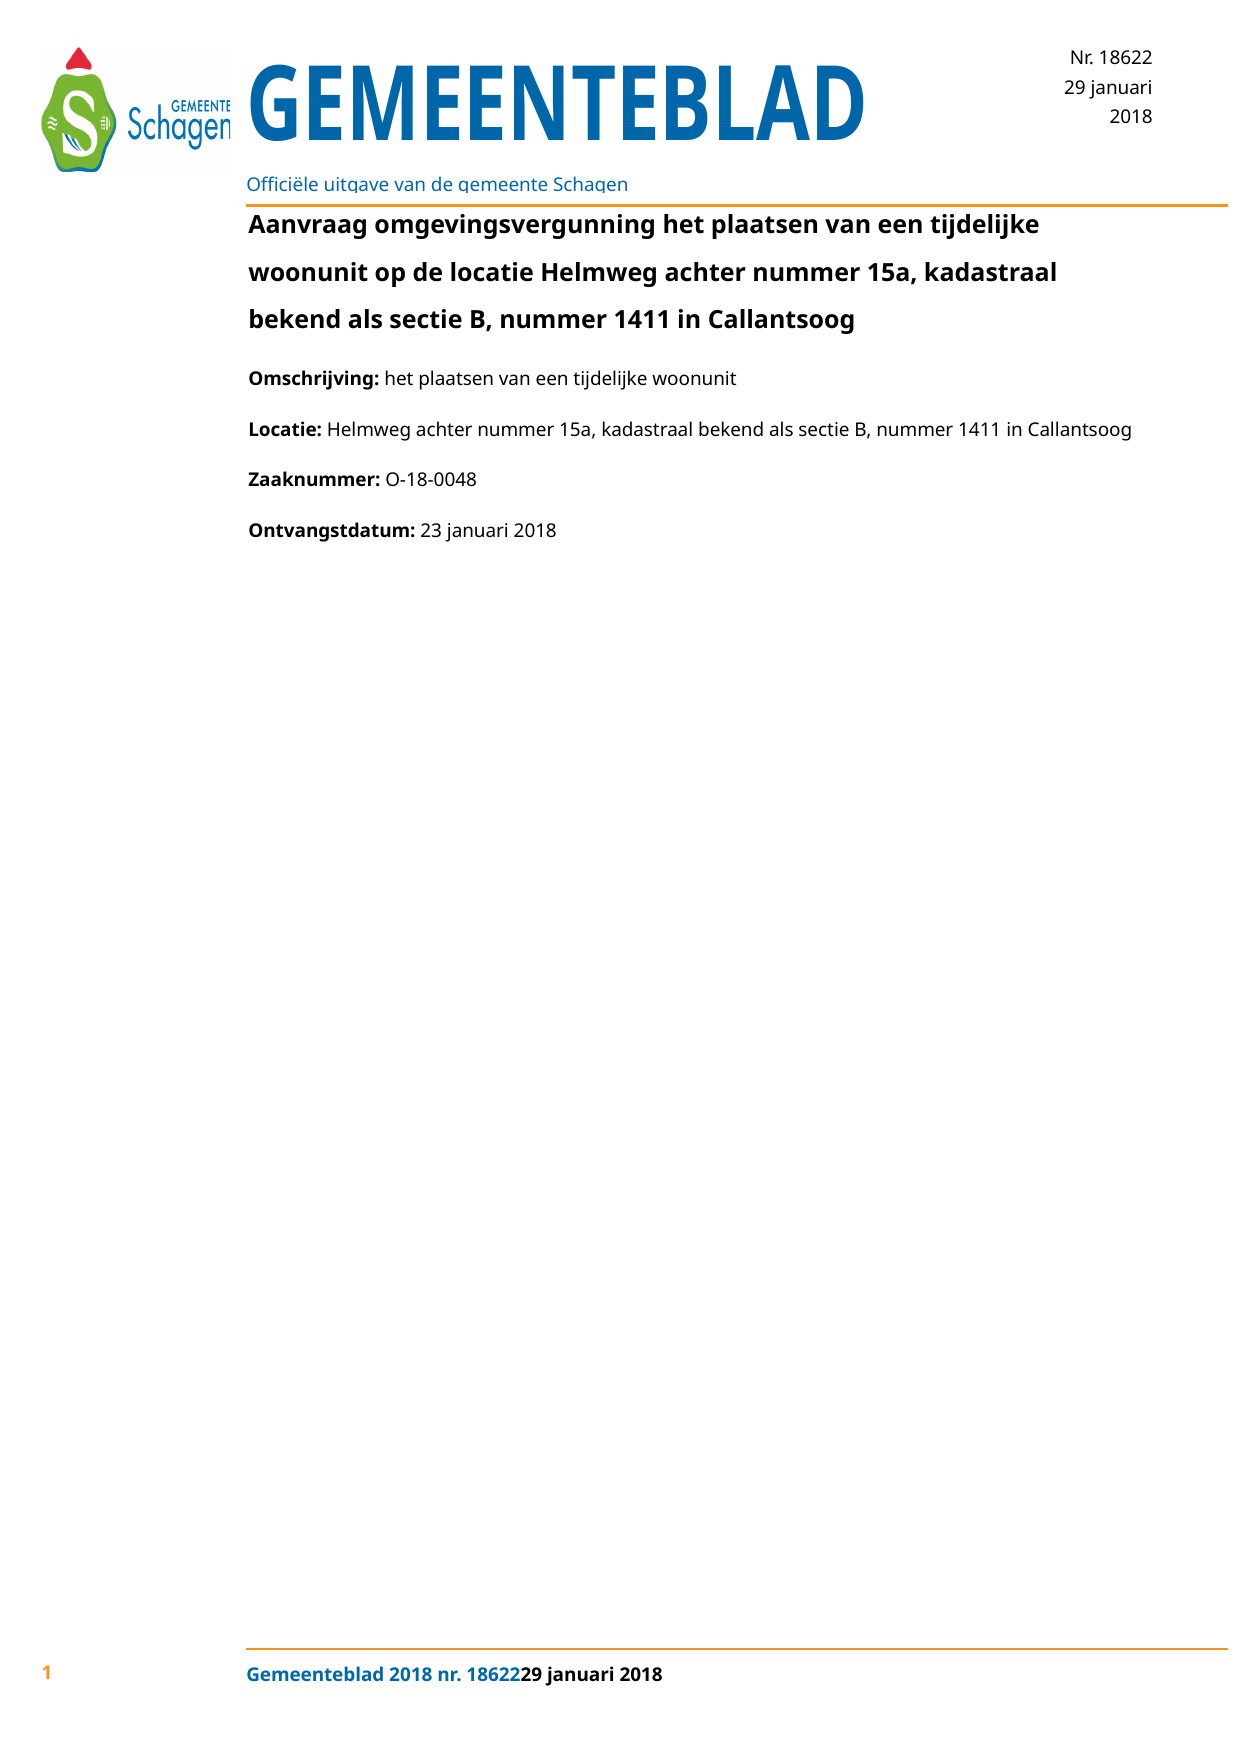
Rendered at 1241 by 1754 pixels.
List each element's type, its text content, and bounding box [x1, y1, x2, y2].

text Ontvangstdatum: 23 januari 2018 [248, 517, 1152, 542]
text Locatie: Helmweg achter nummer 15a, kadastraal bekend als sectie B, nummer 1411 in Callantsoog [248, 416, 1152, 442]
text Aanvraag omgevingsvergunning het plaatsen van een tijdelijke woonunit op de locatie Helmweg achter nummer 15a, kadastraal bekend als sectie B, nummer 1411 in Callantsoog [248, 207, 1152, 336]
text Omschrijving: het plaatsen van een tijdelijke woonunit [248, 366, 1152, 391]
picture [41, 47, 231, 172]
text Zaaknummer: O-18-0048 [248, 466, 1152, 492]
